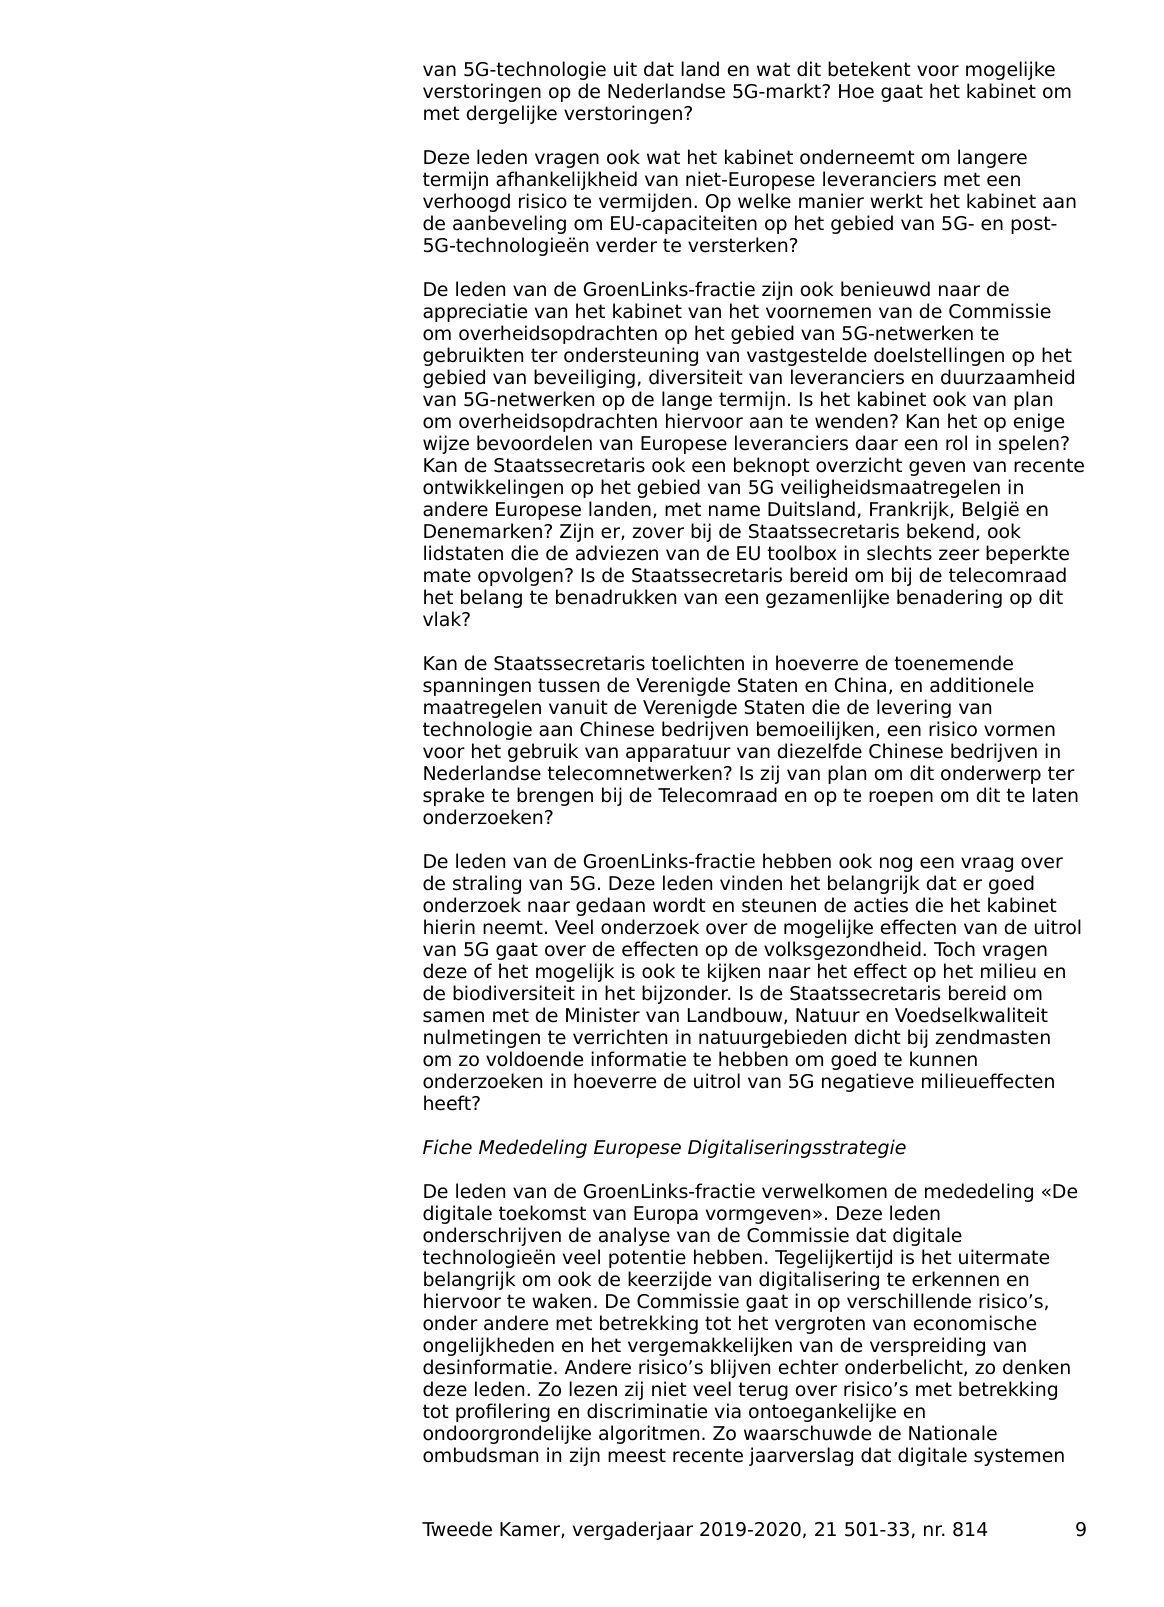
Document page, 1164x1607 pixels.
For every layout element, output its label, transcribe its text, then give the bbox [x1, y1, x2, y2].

subtitle Fiche Mededeling Europese Digitaliseringsstrategie [422, 1137, 1087, 1159]
text De leden van de GroenLinks-fractie hebben ook nog een vraag over de straling van 5G. Deze leden vinden het belangrijk dat er goed onderzoek naar gedaan wordt en steunen de acties die het kabinet hierin neemt. Veel onderzoek over de mogelijke effecten van de uitrol van 5G gaat over de effecten op de volksgezondheid. Toch vragen deze of het mogelijk is ook te kijken naar het effect op het milieu en de biodiversiteit in het bijzonder. Is de Staatssecretaris bereid om samen met de Minister van Landbouw, Natuur en Voedselkwaliteit nulmetingen te verrichten in natuurgebieden dicht bij zendmasten om zo voldoende informatie te hebben om goed te kunnen onderzoeken in hoeverre de uitrol van 5G negatieve milieueffecten heeft? [422, 851, 1087, 1115]
text De leden van de GroenLinks-fractie verwelkomen de mededeling «De digitale toekomst van Europa vormgeven». Deze leden onderschrijven de analyse van de Commissie dat digitale technologieën veel potentie hebben. Tegelijkertijd is het uitermate belangrijk om ook de keerzijde van digitalisering te erkennen en hiervoor te waken. De Commissie gaat in op verschillende risico’s, onder andere met betrekking tot het vergroten van economische ongelijkheden en het vergemakkelijken van de verspreiding van desinformatie. Andere risico’s blijven echter onderbelicht, zo denken deze leden. Zo lezen zij niet veel terug over risico’s met betrekking tot profilering en discriminatie via ontoegankelijke en ondoorgrondelijke algoritmen. Zo waarschuwde de Nationale ombudsman in zijn meest recente jaarverslag dat digitale systemen [422, 1181, 1087, 1467]
text De leden van de GroenLinks-fractie zijn ook benieuwd naar de appreciatie van het kabinet van het voornemen van de Commissie om overheidsopdrachten op het gebied van 5G-netwerken te gebruikten ter ondersteuning van vastgestelde doelstellingen op het gebied van beveiliging, diversiteit van leveranciers en duurzaamheid van 5G-netwerken op de lange termijn. Is het kabinet ook van plan om overheidsopdrachten hiervoor aan te wenden? Kan het op enige wijze bevoordelen van Europese leveranciers daar een rol in spelen? Kan de Staatssecretaris ook een beknopt overzicht geven van recente ontwikkelingen op het gebied van 5G veiligheidsmaatregelen in andere Europese landen, met name Duitsland, Frankrijk, België en Denemarken? Zijn er, zover bij de Staatssecretaris bekend, ook lidstaten die de adviezen van de EU toolbox in slechts zeer beperkte mate opvolgen? Is de Staatssecretaris bereid om bij de telecomraad het belang te benadrukken van een gezamenlijke benadering op dit vlak? [422, 279, 1087, 631]
text Kan de Staatssecretaris toelichten in hoeverre de toenemende spanningen tussen de Verenigde Staten en China, en additionele maatregelen vanuit de Verenigde Staten die de levering van technologie aan Chinese bedrijven bemoeilijken, een risico vormen voor het gebruik van apparatuur van diezelfde Chinese bedrijven in Nederlandse telecomnetwerken? Is zij van plan om dit onderwerp ter sprake te brengen bij de Telecomraad en op te roepen om dit te laten onderzoeken? [422, 653, 1087, 829]
text Deze leden vragen ook wat het kabinet onderneemt om langere termijn afhankelijkheid van niet-Europese leveranciers met een verhoogd risico te vermijden. Op welke manier werkt het kabinet aan de aanbeveling om EU-capaciteiten op het gebied van 5G- en post-5G-technologieën verder te versterken? [422, 147, 1087, 257]
text van 5G-technologie uit dat land en wat dit betekent voor mogelijke verstoringen op de Nederlandse 5G-markt? Hoe gaat het kabinet om met dergelijke verstoringen? [422, 59, 1087, 125]
